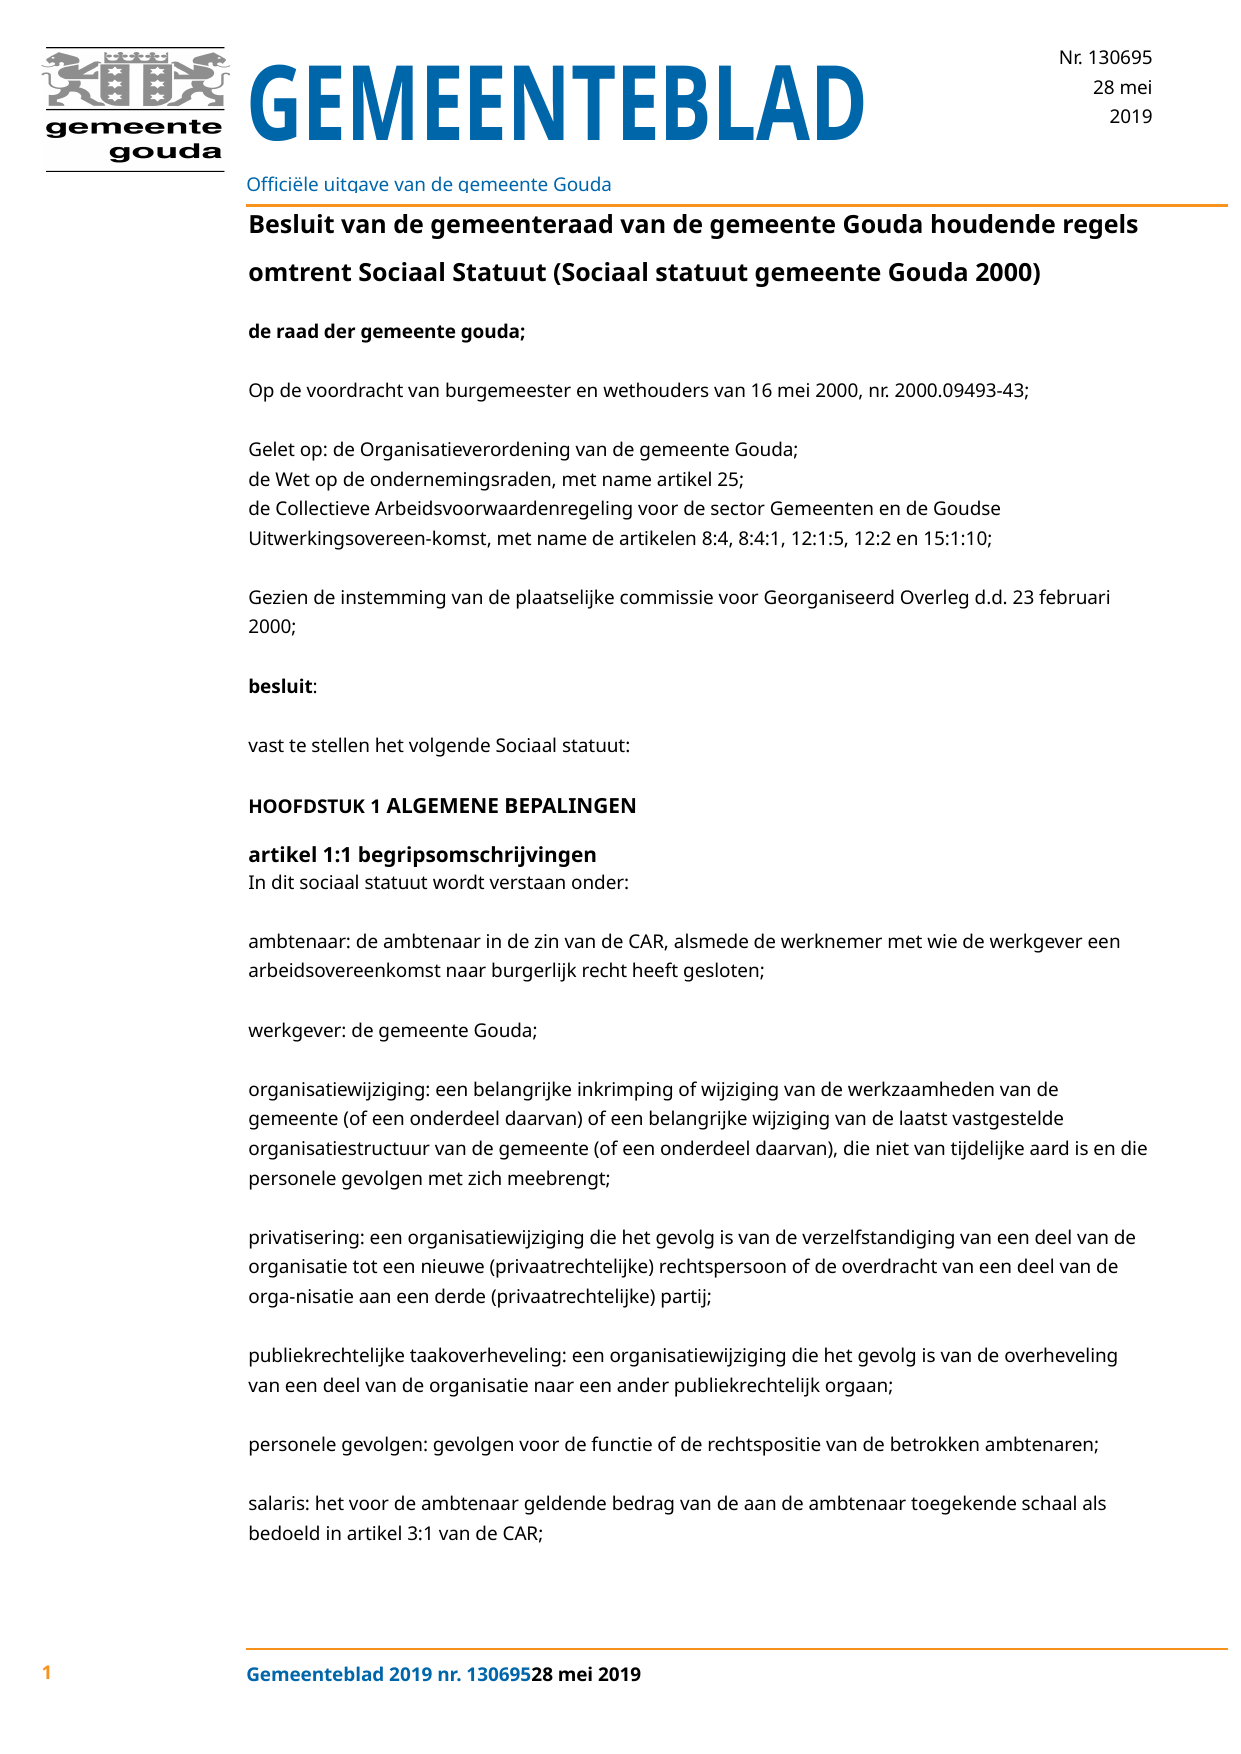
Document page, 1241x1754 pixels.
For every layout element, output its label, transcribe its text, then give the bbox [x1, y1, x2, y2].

text organisatiewijziging: een belangrijke inkrimping of wijziging van de werkzaamheden van de gemeente (of een onderdeel daarvan) of een belangrijke wijziging van de laatst vastgestelde organisatiestructuur van de gemeente (of een onderdeel daarvan), die niet van tijdelijke aard is en die personele gevolgen met zich meebrengt; [248, 1076, 1152, 1191]
text HOOFDSTUK 1 ALGEMENE BEPALINGEN [248, 791, 1152, 820]
text de Wet op de ondernemingsraden, met name artikel 25; [248, 466, 1152, 492]
text ambtenaar: de ambtenaar in de zin van de CAR, alsmede de werknemer met wie de werkgever een arbeidsovereenkomst naar burgerlijk recht heeft gesloten; [248, 928, 1152, 983]
text publiekrechtelijke taakoverheveling: een organisatiewijziging die het gevolg is van de overheveling van een deel van de organisatie naar een ander publiekrechtelijk orgaan; [248, 1342, 1152, 1398]
text In dit sociaal statuut wordt verstaan onder: [248, 869, 1152, 895]
text vast te stellen het volgende Sociaal statuut: [248, 732, 1152, 758]
text Gelet op: de Organisatieverordening van de gemeente Gouda; [248, 436, 1152, 462]
text Gezien de instemming van de plaatselijke commissie voor Georganiseerd Overleg d.d. 23 februari 2000; [248, 584, 1152, 639]
text salaris: het voor de ambtenaar geldende bedrag van de aan de ambtenaar toegekende schaal als bedoeld in artikel 3:1 van de CAR; [248, 1490, 1152, 1546]
text de raad der gemeente gouda; [248, 318, 1152, 344]
text de Collectieve Arbeidsvoorwaardenregeling voor de sector Gemeenten en de Goudse Uitwerkingsovereen-komst, met name de artikelen 8:4, 8:4:1, 12:1:5, 12:2 en 15:1:10; [248, 495, 1152, 551]
text werkgever: de gemeente Gouda; [248, 1017, 1152, 1043]
picture [41, 47, 231, 172]
text artikel 1:1 begripsomschrijvingen [248, 841, 1152, 869]
text personele gevolgen: gevolgen voor de functie of de rechtspositie van de betrokken ambtenaren; [248, 1431, 1152, 1457]
text privatisering: een organisatiewijziging die het gevolg is van de verzelfstandiging van een deel van de organisatie tot een nieuwe (privaatrechtelijke) rechtspersoon of de overdracht van een deel van de orga-nisatie aan een derde (privaatrechtelijke) partij; [248, 1224, 1152, 1309]
text besluit: [248, 673, 1152, 699]
text Besluit van de gemeenteraad van de gemeente Gouda houdende regels omtrent Sociaal Statuut (Sociaal statuut gemeente Gouda 2000) [248, 207, 1152, 288]
text Op de voordracht van burgemeester en wethouders van 16 mei 2000, nr. 2000.09493-43; [248, 377, 1152, 403]
